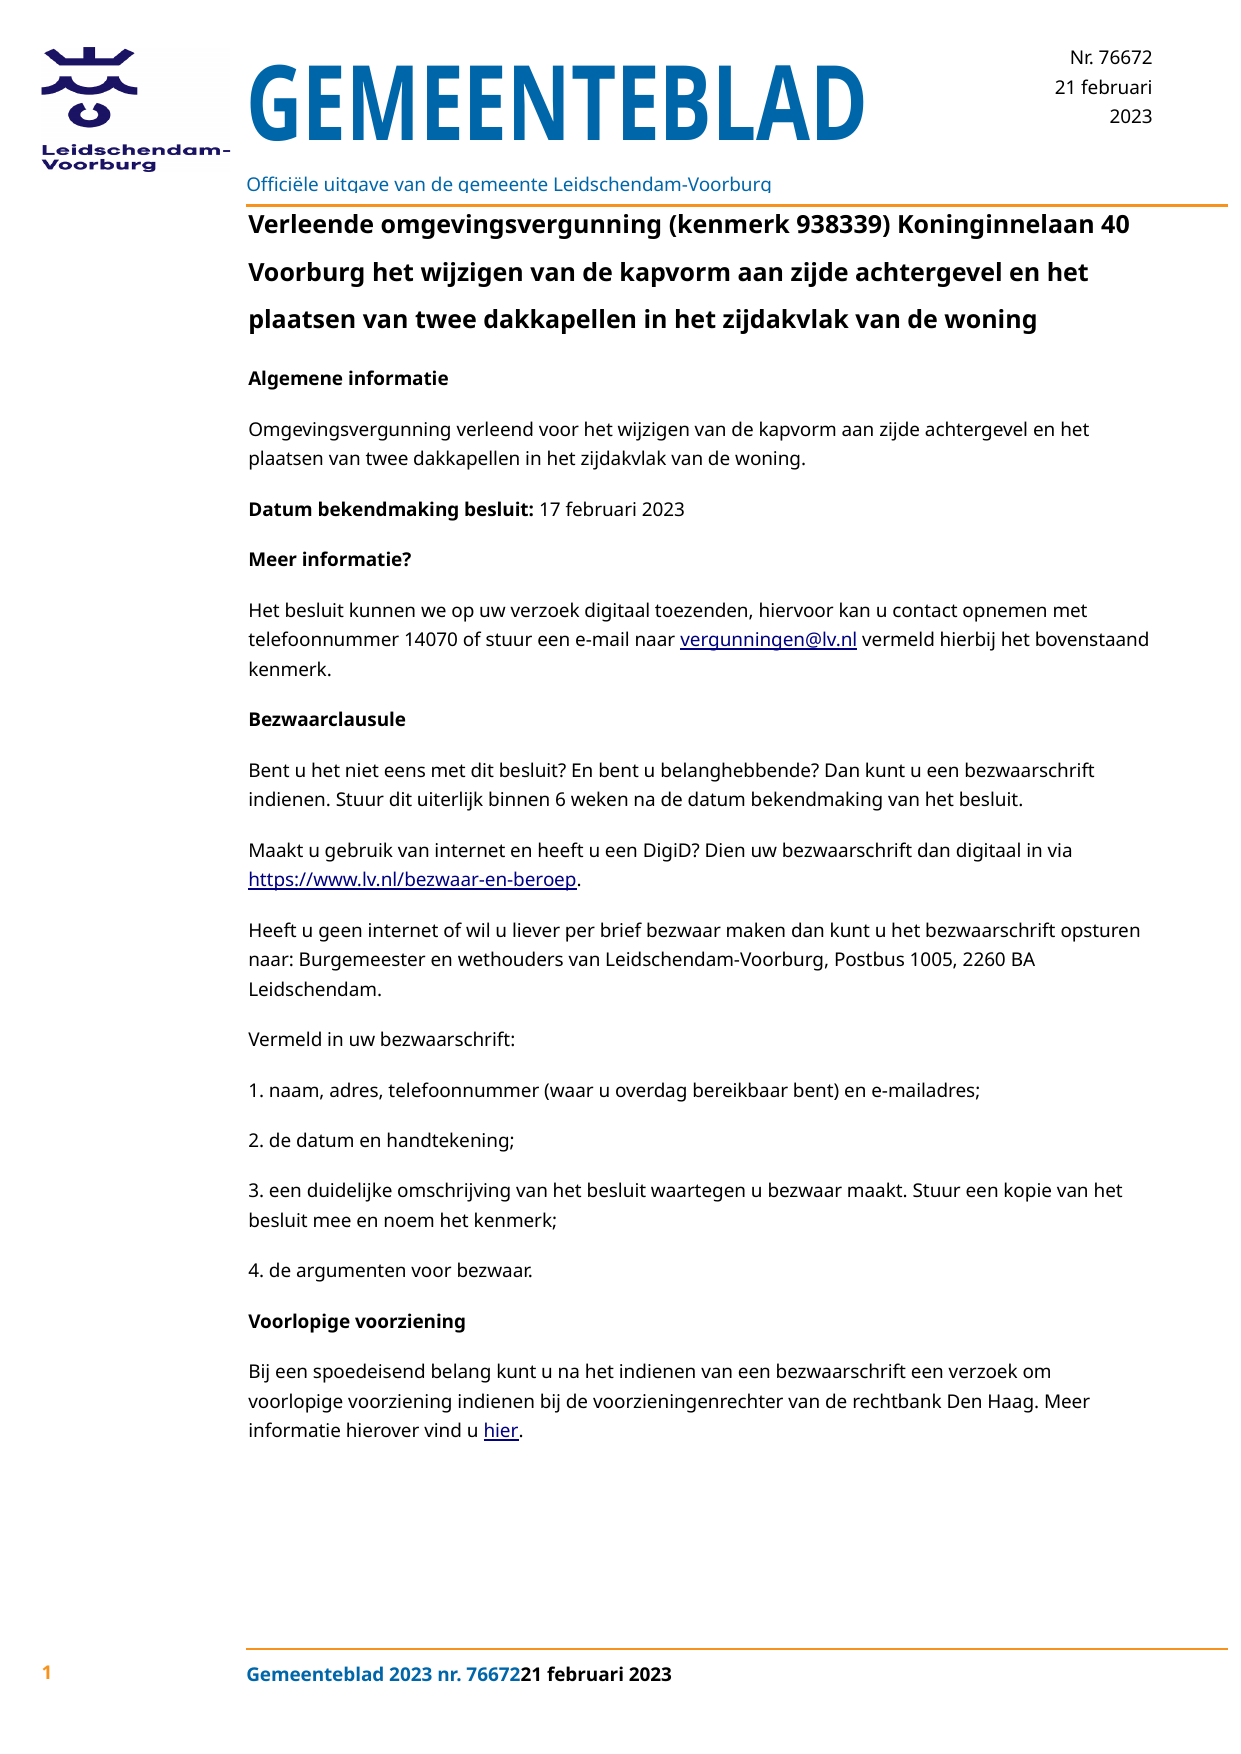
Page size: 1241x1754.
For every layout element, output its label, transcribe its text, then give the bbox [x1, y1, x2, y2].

text Voorlopige voorziening [248, 1308, 1152, 1334]
text Vermeld in uw bezwaarschrift: [248, 1026, 1152, 1052]
text Bezwaarclausule [248, 706, 1152, 732]
text Bij een spoedeisend belang kunt u na het indienen van een bezwaarschrift een verzoek om voorlopige voorziening indienen bij de voorzieningenrechter van de rechtbank Den Haag. Meer informatie hierover vind u hier. [248, 1358, 1152, 1443]
text Heeft u geen internet of wil u liever per brief bezwaar maken dan kunt u het bezwaarschrift opsturen naar: Burgemeester en wethouders van Leidschendam-Voorburg, Postbus 1005, 2260 BA Leidschendam. [248, 917, 1152, 1002]
text Datum bekendmaking besluit: 17 februari 2023 [248, 496, 1152, 522]
text 4. de argumenten voor bezwaar. [248, 1258, 1152, 1283]
picture [41, 47, 231, 172]
text Meer informatie? [248, 546, 1152, 572]
text Bent u het niet eens met dit besluit? En bent u belanghebbende? Dan kunt u een bezwaarschrift indienen. Stuur dit uiterlijk binnen 6 weken na de datum bekendmaking van het besluit. [248, 757, 1152, 812]
text Omgevingsvergunning verleend voor het wijzigen van de kapvorm aan zijde achtergevel en het plaatsen van twee dakkapellen in het zijdakvlak van de woning. [248, 416, 1152, 471]
text Het besluit kunnen we op uw verzoek digitaal toezenden, hiervoor kan u contact opnemen met telefoonnummer 14070 of stuur een e-mail naar vergunningen@lv.nl vermeld hierbij het bovenstaand kenmerk. [248, 597, 1152, 682]
text 3. een duidelijke omschrijving van het besluit waartegen u bezwaar maakt. Stuur een kopie van het besluit mee en noem het kenmerk; [248, 1178, 1152, 1233]
text Algemene informatie [248, 366, 1152, 391]
text Verleende omgevingsvergunning (kenmerk 938339) Koninginnelaan 40 Voorburg het wijzigen van de kapvorm aan zijde achtergevel en het plaatsen van twee dakkapellen in het zijdakvlak van de woning [248, 207, 1152, 336]
text Maakt u gebruik van internet en heeft u een DigiD? Dien uw bezwaarschrift dan digitaal in via https://www.lv.nl/bezwaar-en-beroep. [248, 837, 1152, 892]
text 1. naam, adres, telefoonnummer (waar u overdag bereikbaar bent) en e-mailadres; [248, 1077, 1152, 1102]
text 2. de datum en handtekening; [248, 1127, 1152, 1153]
